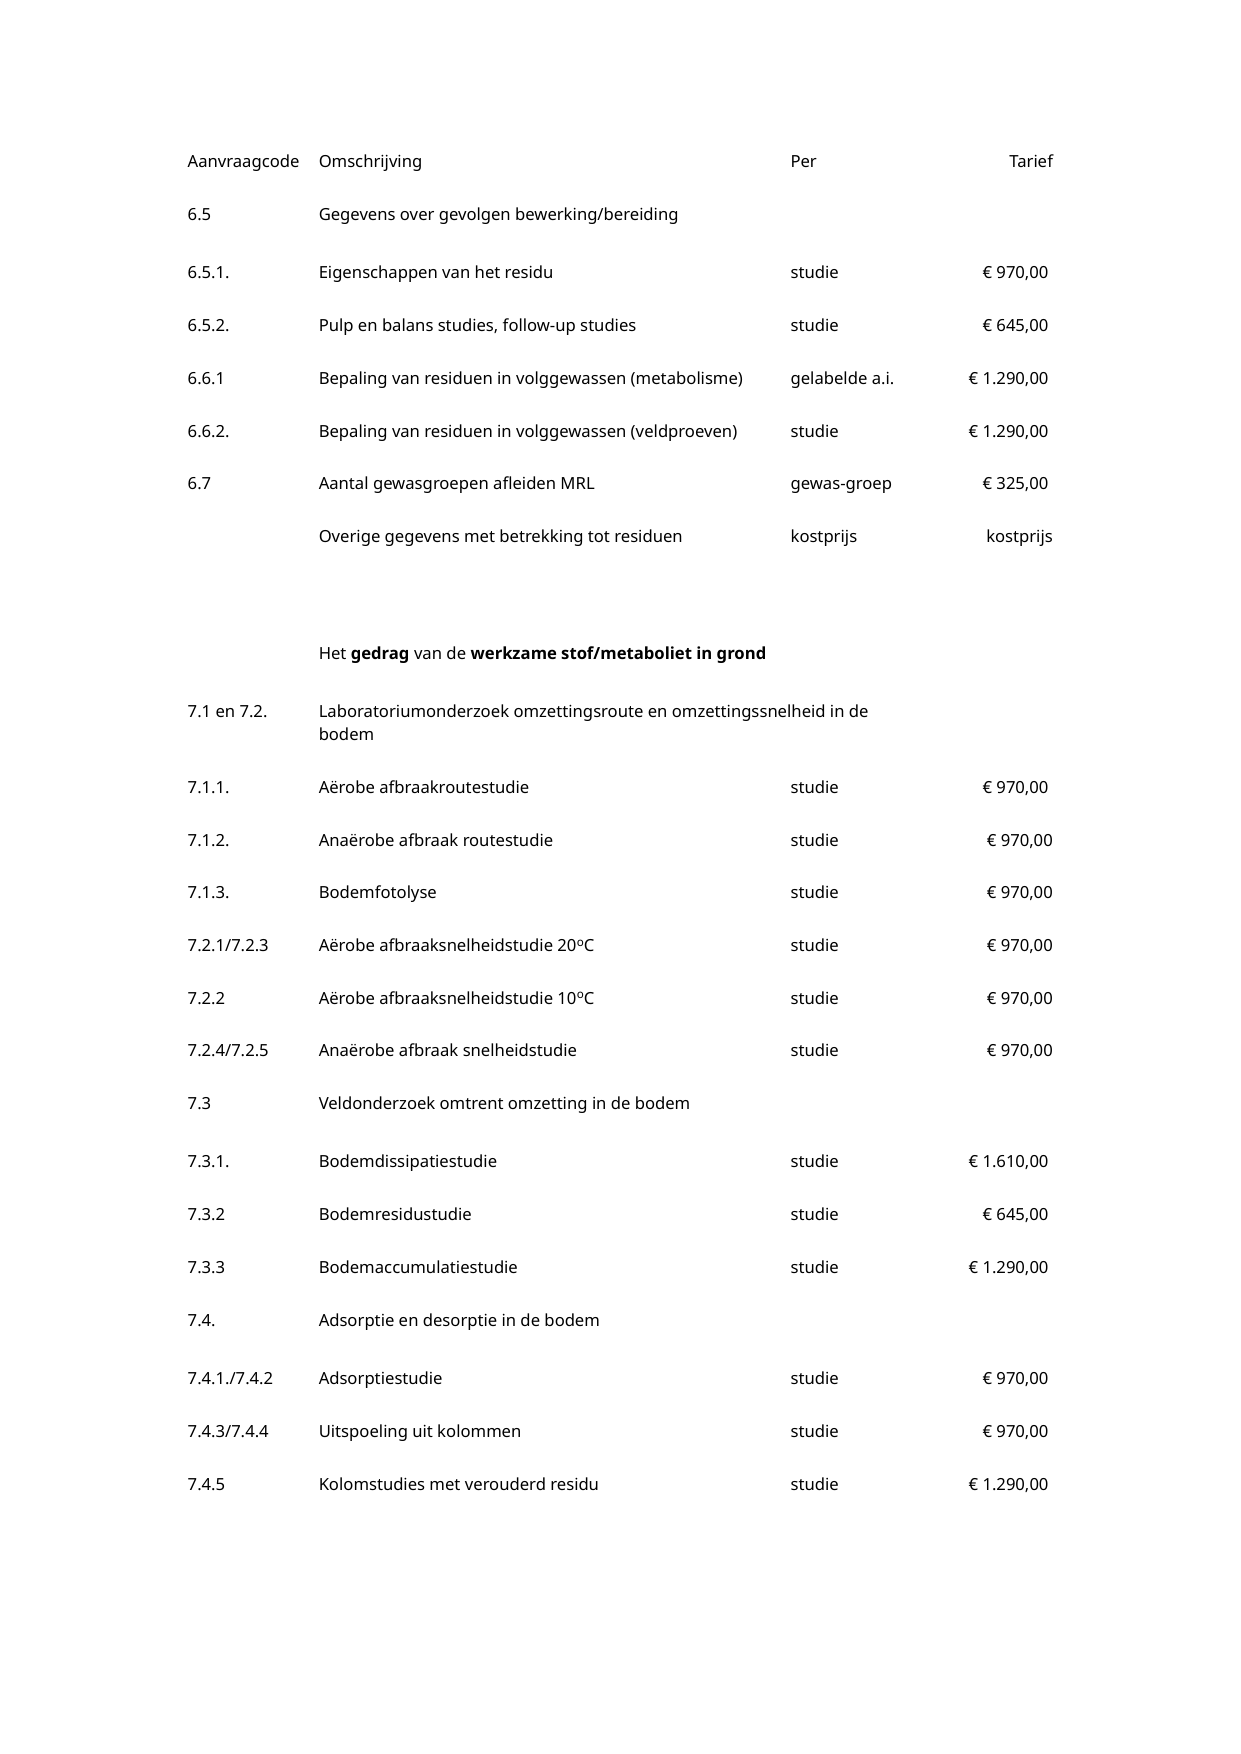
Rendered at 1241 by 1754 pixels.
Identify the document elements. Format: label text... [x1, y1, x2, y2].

table_cell [921, 700, 1053, 775]
table_cell € 970,00 [921, 828, 1053, 881]
table_header Omschrijving [319, 150, 790, 203]
table_cell Uitspoeling uit kolommen [319, 1419, 790, 1472]
table_cell € 970,00 [921, 986, 1053, 1039]
table_cell studie [790, 1039, 921, 1092]
table_cell 6.5 [188, 203, 318, 261]
table_cell 7.2.4/7.2.5 [188, 1039, 318, 1092]
table_cell € 645,00 [921, 314, 1053, 367]
table_cell studie [790, 1367, 921, 1419]
table_cell 7.1 en 7.2. [188, 700, 318, 775]
table_cell Gegevens over gevolgen bewerking/bereiding [319, 203, 921, 261]
table_cell € 1.290,00 [921, 419, 1053, 472]
table_cell [188, 1525, 318, 1583]
table_cell Bepaling van residuen in volggewassen (veldproeven) [319, 419, 790, 472]
table_cell 6.6.2. [188, 419, 318, 472]
table_cell [921, 642, 1053, 700]
table_cell 7.2.1/7.2.3 [188, 934, 318, 986]
table_cell Aërobe afbraaksnelheidstudie 20oC [319, 934, 790, 986]
table_cell € 645,00 [921, 1203, 1053, 1256]
table_cell Het gedrag van de werkzame stof/metaboliet in grond [319, 642, 921, 700]
table_cell studie [790, 314, 921, 367]
table_cell studie [790, 1150, 921, 1203]
table_header Per [790, 150, 921, 203]
table_cell 6.5.2. [188, 314, 318, 367]
table_cell kostprijs [921, 525, 1053, 583]
table_cell 7.4. [188, 1308, 318, 1367]
table_cell 6.7 [188, 472, 318, 525]
table_cell studie [790, 1419, 921, 1472]
table_cell 6.6.1 [188, 367, 318, 419]
table_cell 7.4.5 [188, 1472, 318, 1525]
table_cell € 970,00 [921, 1367, 1053, 1419]
table_cell [921, 203, 1053, 261]
table_cell 7.4.3/7.4.4 [188, 1419, 318, 1472]
table_header Aanvraagcode [188, 150, 318, 203]
table_cell studie [790, 1203, 921, 1256]
table_cell Adsorptie en desorptie in de bodem [319, 1308, 921, 1367]
table_cell studie [790, 1256, 921, 1308]
table_cell € 1.290,00 [921, 1472, 1053, 1525]
table_cell [790, 1525, 921, 1583]
table_cell [921, 1308, 1053, 1367]
table_cell 7.3.1. [188, 1150, 318, 1203]
table_cell Eigenschappen van het residu [319, 261, 790, 314]
table_cell Bodemaccumulatiestudie [319, 1256, 790, 1308]
table_cell € 970,00 [921, 881, 1053, 933]
table_cell studie [790, 934, 921, 986]
table_cell Bepaling van residuen in volggewassen (metabolisme) [319, 367, 790, 419]
table_cell Aërobe afbraaksnelheidstudie 10oC [319, 986, 790, 1039]
table_cell Aantal gewasgroepen afleiden MRL [319, 472, 790, 525]
table_cell € 1.290,00 [921, 367, 1053, 419]
table_cell 6.5.1. [188, 261, 318, 314]
table_cell 7.4.1./7.4.2 [188, 1367, 318, 1419]
table_cell Aërobe afbraakroutestudie [319, 775, 790, 828]
table_cell 7.3.3 [188, 1256, 318, 1308]
table_cell [319, 583, 790, 642]
table_cell € 970,00 [921, 775, 1053, 828]
table_cell € 970,00 [921, 1039, 1053, 1092]
table_cell € 325,00 [921, 472, 1053, 525]
table_cell Veldonderzoek omtrent omzetting in de bodem [319, 1092, 921, 1150]
table_cell [921, 1092, 1053, 1150]
table_cell 7.1.3. [188, 881, 318, 933]
table_cell 7.1.2. [188, 828, 318, 881]
table_cell 7.1.1. [188, 775, 318, 828]
table_cell gelabelde a.i. [790, 367, 921, 419]
table_cell [921, 583, 1053, 642]
table_cell studie [790, 419, 921, 472]
table_cell € 1.610,00 [921, 1150, 1053, 1203]
table_cell studie [790, 261, 921, 314]
table_cell Pulp en balans studies, follow-up studies [319, 314, 790, 367]
table_cell 7.2.2 [188, 986, 318, 1039]
table_cell Overige gegevens met betrekking tot residuen [319, 525, 790, 583]
table_cell [790, 583, 921, 642]
table_cell Bodemdissipatiestudie [319, 1150, 790, 1203]
table_cell gewas-groep [790, 472, 921, 525]
table_header Tarief [921, 150, 1053, 203]
table_cell € 1.290,00 [921, 1256, 1053, 1308]
table_cell kostprijs [790, 525, 921, 583]
table_cell [319, 1525, 790, 1583]
table_cell [188, 525, 318, 583]
table_cell Anaërobe afbraak snelheidstudie [319, 1039, 790, 1092]
table_cell [188, 642, 318, 700]
table_cell € 970,00 [921, 934, 1053, 986]
table_cell studie [790, 775, 921, 828]
table_cell [921, 1525, 1053, 1583]
table_cell [188, 583, 318, 642]
table_cell studie [790, 1472, 921, 1525]
table_cell studie [790, 828, 921, 881]
table_cell € 970,00 [921, 261, 1053, 314]
table_cell Bodemresidustudie [319, 1203, 790, 1256]
table_cell studie [790, 881, 921, 933]
table_cell 7.3.2 [188, 1203, 318, 1256]
table_cell Laboratoriumonderzoek omzettingsroute en omzettingssnelheid in de bodem [319, 700, 921, 775]
table_cell Adsorptiestudie [319, 1367, 790, 1419]
table_cell studie [790, 986, 921, 1039]
table_cell € 970,00 [921, 1419, 1053, 1472]
table_cell Kolomstudies met verouderd residu [319, 1472, 790, 1525]
table_cell 7.3 [188, 1092, 318, 1150]
table_cell Bodemfotolyse [319, 881, 790, 933]
table_cell Anaërobe afbraak routestudie [319, 828, 790, 881]
